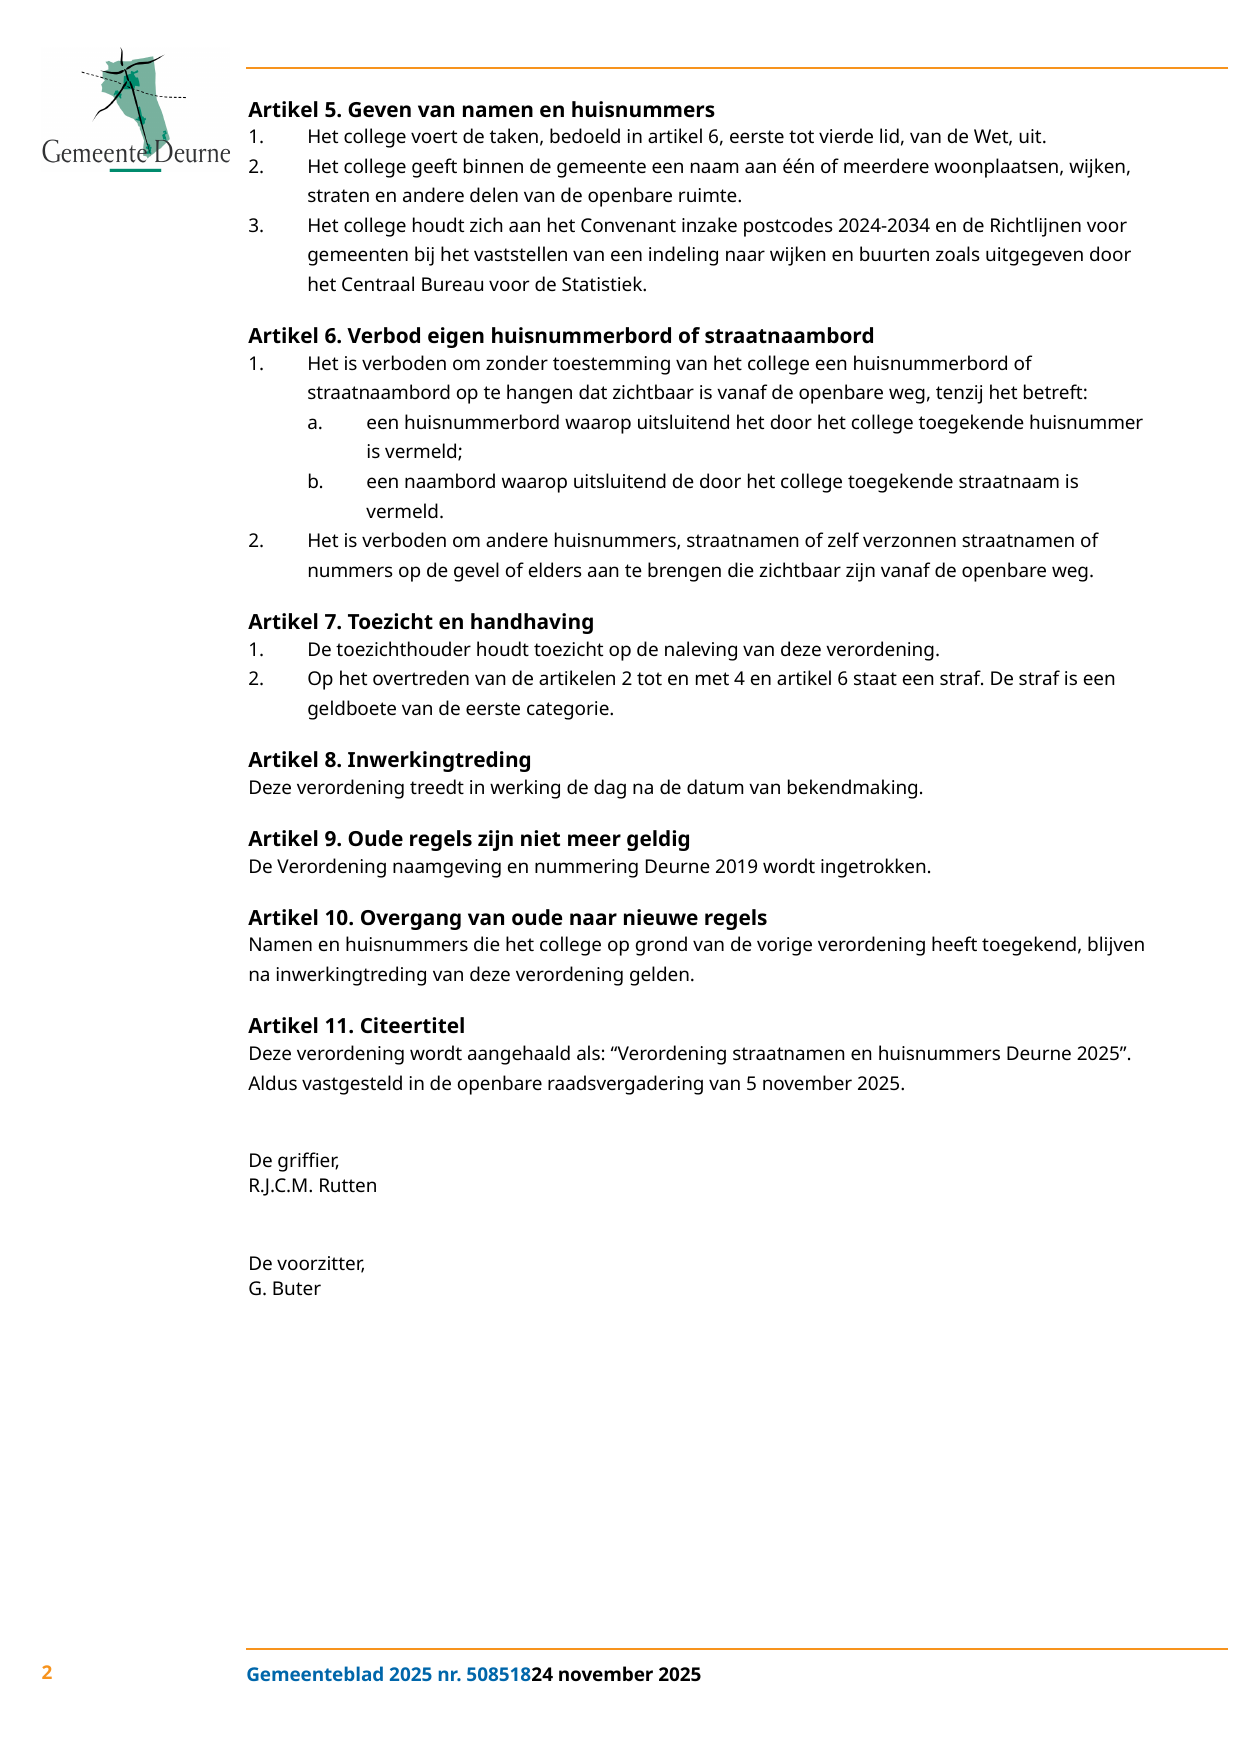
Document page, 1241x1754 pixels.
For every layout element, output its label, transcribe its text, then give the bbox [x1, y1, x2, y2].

list een huisnummerbord waarop uitsluitend het door het college toegekende huisnummer is vermeld; [307, 409, 1152, 464]
text Artikel 8. Inwerkingtreding [248, 746, 1152, 774]
list Het is verboden om andere huisnummers, straatnamen of zelf verzonnen straatnamen of nummers op de gevel of elders aan te brengen die zichtbaar zijn vanaf de openbare weg. [248, 527, 1152, 583]
text Artikel 9. Oude regels zijn niet meer geldig [248, 824, 1152, 853]
text G. Buter [248, 1276, 1152, 1301]
text R.J.C.M. Rutten [248, 1173, 1152, 1198]
text Artikel 11. Citeertitel [248, 1012, 1152, 1040]
text Namen en huisnummers die het college op grond van de vorige verordening heeft toegekend, blijven na inwerkingtreding van deze verordening gelden. [248, 932, 1152, 987]
text Deze verordening treedt in werking de dag na de datum van bekendmaking. [248, 774, 1152, 800]
text Artikel 10. Overgang van oude naar nieuwe regels [248, 903, 1152, 932]
list Het is verboden om zonder toestemming van het college een huisnummerbord of straatnaambord op te hangen dat zichtbaar is vanaf de openbare weg, tenzij het betreft: [248, 350, 1152, 405]
list Het college houdt zich aan het Convenant inzake postcodes 2024-2034 en de Richtlijnen voor gemeenten bij het vaststellen van een indeling naar wijken en buurten zoals uitgegeven door het Centraal Bureau voor de Statistiek. [248, 212, 1152, 297]
picture [41, 47, 231, 172]
list Op het overtreden van de artikelen 2 tot en met 4 en artikel 6 staat een straf. De straf is een geldboete van de eerste categorie. [248, 666, 1152, 721]
text Artikel 6. Verbod eigen huisnummerbord of straatnaambord [248, 322, 1152, 350]
text De griffier, [248, 1147, 1152, 1173]
text Artikel 7. Toezicht en handhaving [248, 607, 1152, 636]
list De toezichthouder houdt toezicht op de naleving van deze verordening. [248, 636, 1152, 662]
text Deze verordening wordt aangehaald als: “Verordening straatnamen en huisnummers Deurne 2025”. [248, 1040, 1152, 1066]
text De Verordening naamgeving en nummering Deurne 2019 wordt ingetrokken. [248, 853, 1152, 878]
text Artikel 5. Geven van namen en huisnummers [248, 95, 1152, 123]
text De voorzitter, [248, 1250, 1152, 1276]
text Aldus vastgesteld in de openbare raadsvergadering van 5 november 2025. [248, 1070, 1152, 1095]
list een naambord waarop uitsluitend de door het college toegekende straatnaam is vermeld. [307, 468, 1152, 524]
list Het college geeft binnen de gemeente een naam aan één of meerdere woonplaatsen, wijken, straten en andere delen van de openbare ruimte. [248, 153, 1152, 208]
list Het college voert de taken, bedoeld in artikel 6, eerste tot vierde lid, van de Wet, uit. [248, 123, 1152, 149]
